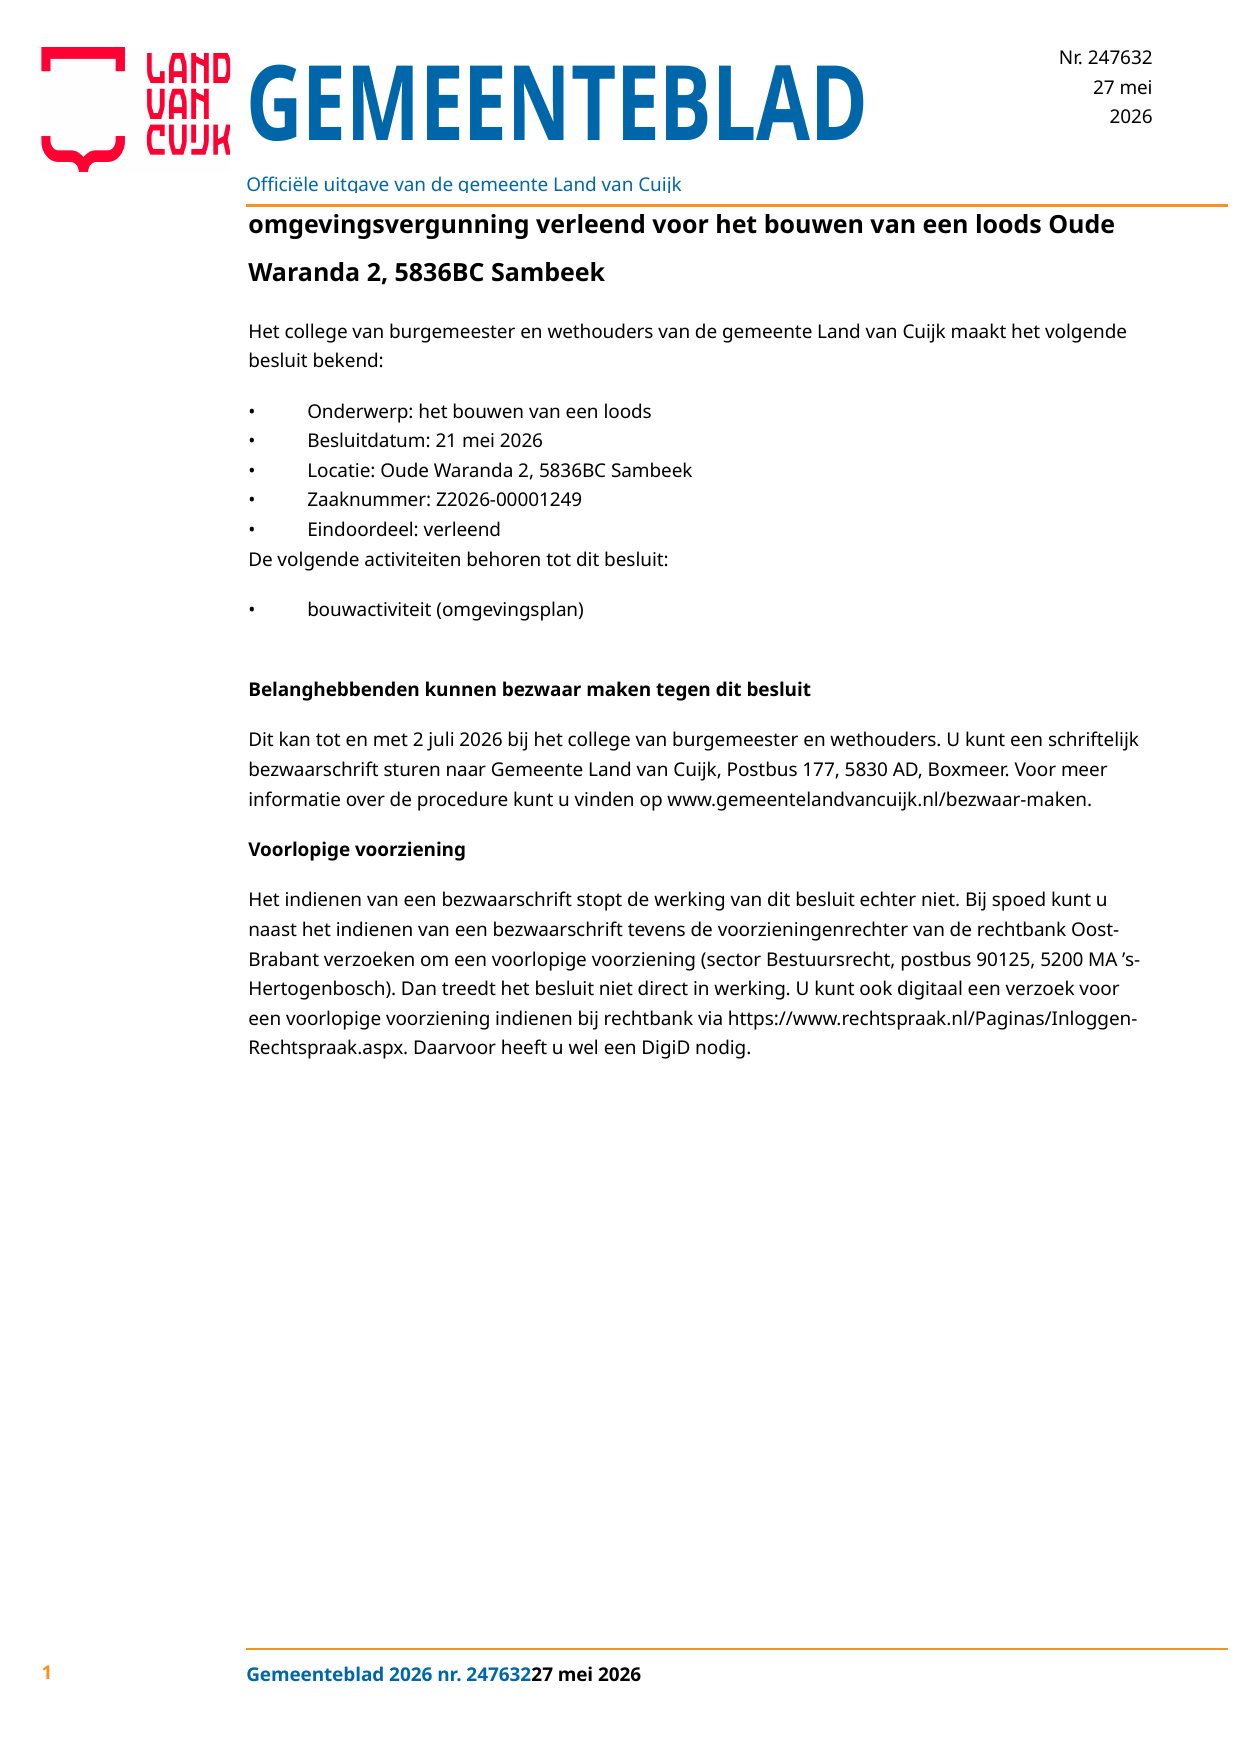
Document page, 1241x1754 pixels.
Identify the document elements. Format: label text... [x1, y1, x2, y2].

picture [41, 47, 231, 172]
text Voorlopige voorziening [248, 836, 1152, 862]
list Onderwerp: het bouwen van een loods [248, 398, 1152, 424]
text Dit kan tot en met 2 juli 2026 bij het college van burgemeester en wethouders. U kunt een schriftelijk bezwaarschrift sturen naar Gemeente Land van Cuijk, Postbus 177, 5830 AD, Boxmeer. Voor meer informatie over de procedure kunt u vinden op www.gemeentelandvancuijk.nl/bezwaar-maken. [248, 727, 1152, 812]
text omgevingsvergunning verleend voor het bouwen van een loods Oude Waranda 2, 5836BC Sambeek [248, 207, 1152, 288]
text De volgende activiteiten behoren tot dit besluit: [248, 546, 1152, 572]
list Locatie: Oude Waranda 2, 5836BC Sambeek [248, 457, 1152, 483]
text Belanghebbenden kunnen bezwaar maken tegen dit besluit [248, 676, 1152, 702]
text Het college van burgemeester en wethouders van de gemeente Land van Cuijk maakt het volgende besluit bekend: [248, 318, 1152, 373]
list Eindoordeel: verleend [248, 516, 1152, 542]
text Het indienen van een bezwaarschrift stopt de werking van dit besluit echter niet. Bij spoed kunt u naast het indienen van een bezwaarschrift tevens de voorzieningenrechter van de rechtbank Oost-Brabant verzoeken om een voorlopige voorziening (sector Bestuursrecht, postbus 90125, 5200 MA ’s-Hertogenbosch). Dan treedt het besluit niet direct in werking. U kunt ook digitaal een verzoek voor een voorlopige voorziening indienen bij rechtbank via https://www.rechtspraak.nl/Paginas/Inloggen-Rechtspraak.aspx. Daarvoor heeft u wel een DigiD nodig. [248, 887, 1152, 1060]
list bouwactiviteit (omgevingsplan) [248, 596, 1152, 622]
list Besluitdatum: 21 mei 2026 [248, 427, 1152, 453]
list Zaaknummer: Z2026-00001249 [248, 487, 1152, 512]
